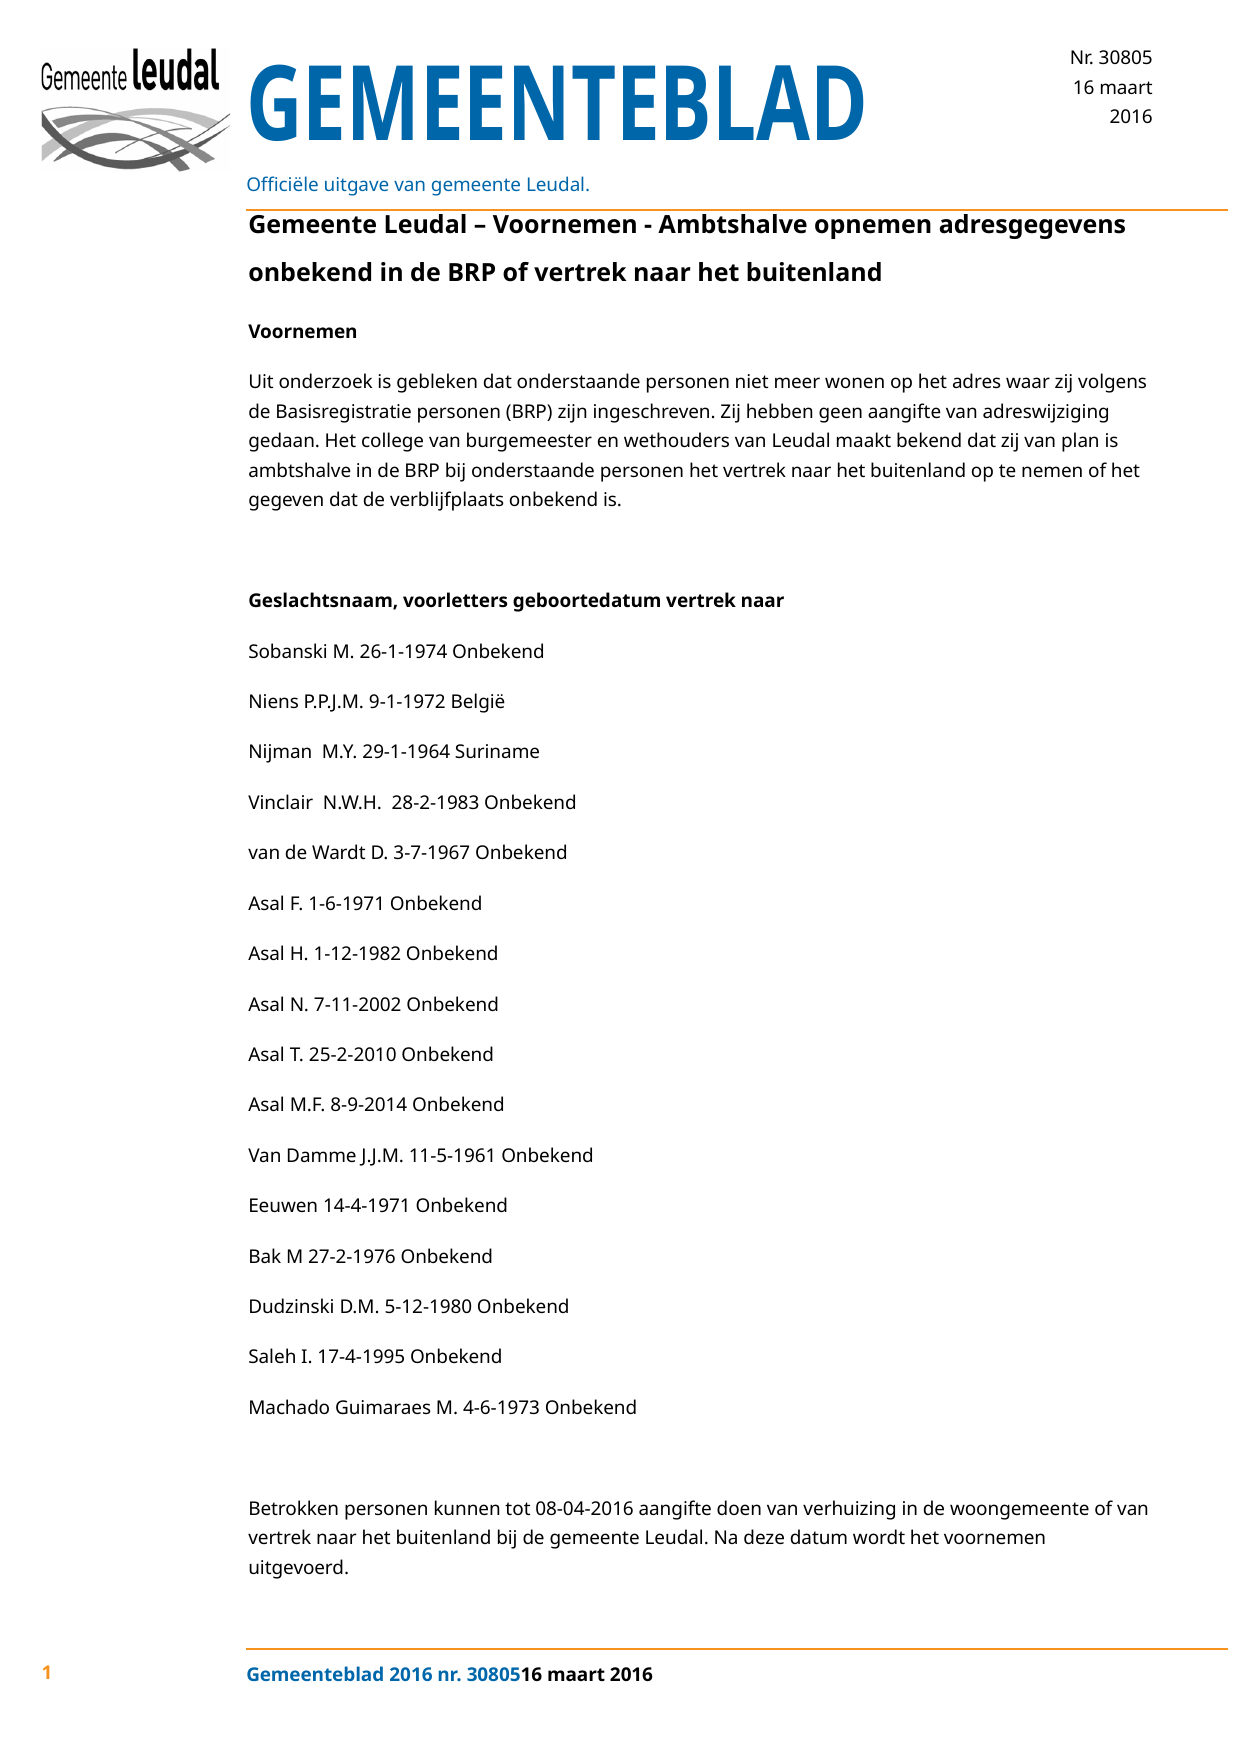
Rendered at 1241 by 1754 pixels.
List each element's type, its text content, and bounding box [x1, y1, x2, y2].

text Asal M.F. 8-9-2014 Onbekend [248, 1092, 1152, 1117]
text Geslachtsnaam, voorletters geboortedatum vertrek naar [248, 587, 1152, 613]
picture [41, 47, 231, 172]
text Asal H. 1-12-1982 Onbekend [248, 940, 1152, 966]
text Bak M 27-2-1976 Onbekend [248, 1243, 1152, 1269]
text Gemeente Leudal – Voornemen - Ambtshalve opnemen adresgegevens onbekend in de BRP of vertrek naar het buitenland [248, 211, 1152, 288]
text van de Wardt D. 3-7-1967 Onbekend [248, 839, 1152, 865]
text Asal N. 7-11-2002 Onbekend [248, 991, 1152, 1017]
text Dudzinski D.M. 5-12-1980 Onbekend [248, 1293, 1152, 1319]
text Eeuwen 14-4-1971 Onbekend [248, 1192, 1152, 1218]
text Niens P.P.J.M. 9-1-1972 België [248, 688, 1152, 714]
text Nijman M.Y. 29-1-1964 Suriname [248, 739, 1152, 764]
text Machado Guimaraes M. 4-6-1973 Onbekend [248, 1394, 1152, 1420]
text Saleh I. 17-4-1995 Onbekend [248, 1344, 1152, 1369]
text Betrokken personen kunnen tot 08-04-2016 aangifte doen van verhuizing in de woongemeente of van vertrek naar het buitenland bij de gemeente Leudal. Na deze datum wordt het voornemen uitgevoerd. [248, 1495, 1152, 1580]
text Vinclair N.W.H. 28-2-1983 Onbekend [248, 789, 1152, 815]
text Asal F. 1-6-1971 Onbekend [248, 890, 1152, 916]
text Uit onderzoek is gebleken dat onderstaande personen niet meer wonen op het adres waar zij volgens de Basisregistratie personen (BRP) zijn ingeschreven. Zij hebben geen aangifte van adreswijziging gedaan. Het college van burgemeester en wethouders van Leudal maakt bekend dat zij van plan is ambtshalve in de BRP bij onderstaande personen het vertrek naar het buitenland op te nemen of het gegeven dat de verblijfplaats onbekend is. [248, 368, 1152, 512]
text Van Damme J.J.M. 11-5-1961 Onbekend [248, 1142, 1152, 1168]
text Voornemen [248, 318, 1152, 344]
text Asal T. 25-2-2010 Onbekend [248, 1041, 1152, 1067]
text Sobanski M. 26-1-1974 Onbekend [248, 638, 1152, 664]
